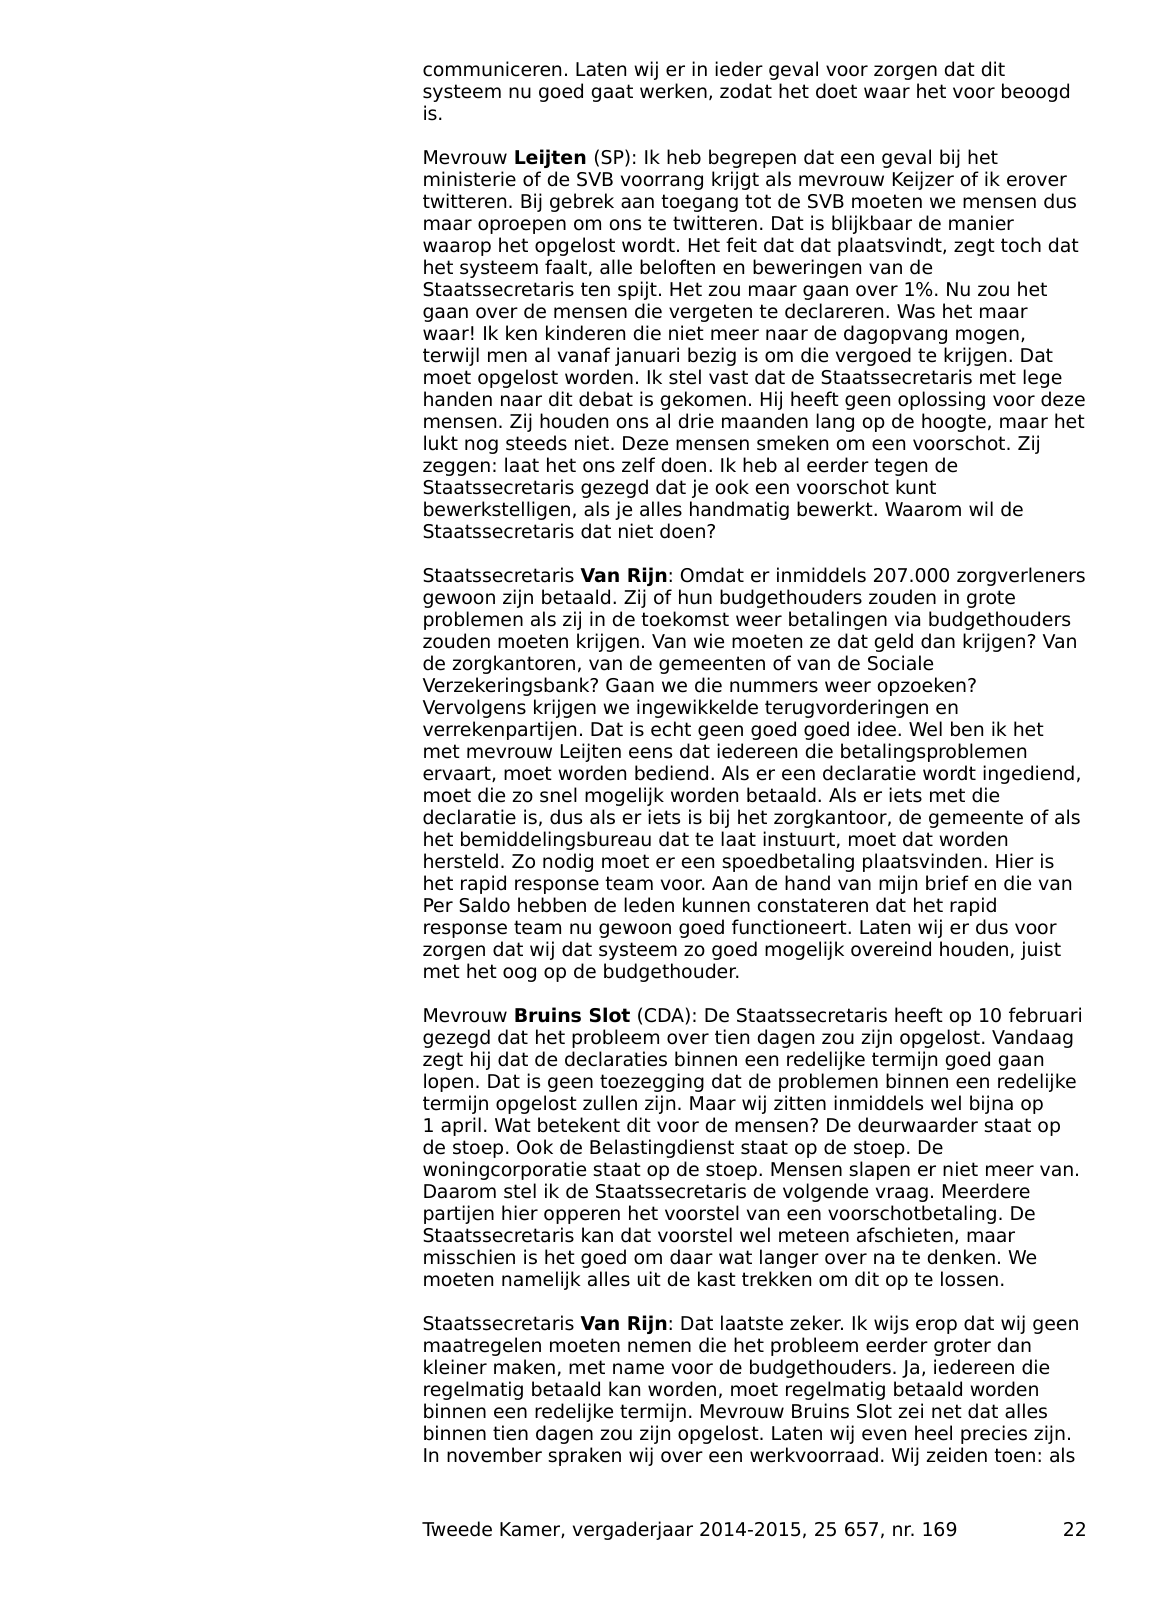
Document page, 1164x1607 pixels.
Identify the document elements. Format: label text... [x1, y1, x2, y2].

text communiceren. Laten wij er in ieder geval voor zorgen dat dit systeem nu goed gaat werken, zodat het doet waar het voor beoogd is. [422, 59, 1087, 125]
text Staatssecretaris Van Rijn: Dat laatste zeker. Ik wijs erop dat wij geen maatregelen moeten nemen die het probleem eerder groter dan kleiner maken, met name voor de budgethouders. Ja, iedereen die regelmatig betaald kan worden, moet regelmatig betaald worden binnen een redelijke termijn. Mevrouw Bruins Slot zei net dat alles binnen tien dagen zou zijn opgelost. Laten wij even heel precies zijn. In november spraken wij over een werkvoorraad. Wij zeiden toen: als [422, 1313, 1087, 1467]
text Daarom stel ik de Staatssecretaris de volgende vraag. Meerdere partijen hier opperen het voorstel van een voorschotbetaling. De Staatssecretaris kan dat voorstel wel meteen afschieten, maar misschien is het goed om daar wat langer over na te denken. We moeten namelijk alles uit de kast trekken om dit op te lossen. [422, 1181, 1087, 1291]
text Mevrouw Leijten (SP): Ik heb begrepen dat een geval bij het ministerie of de SVB voorrang krijgt als mevrouw Keijzer of ik erover twitteren. Bij gebrek aan toegang tot de SVB moeten we mensen dus maar oproepen om ons te twitteren. Dat is blijkbaar de manier waarop het opgelost wordt. Het feit dat dat plaatsvindt, zegt toch dat het systeem faalt, alle beloften en beweringen van de Staatssecretaris ten spijt. Het zou maar gaan over 1%. Nu zou het gaan over de mensen die vergeten te declareren. Was het maar waar! Ik ken kinderen die niet meer naar de dagopvang mogen, terwijl men al vanaf januari bezig is om die vergoed te krijgen. Dat moet opgelost worden. Ik stel vast dat de Staatssecretaris met lege handen naar dit debat is gekomen. Hij heeft geen oplossing voor deze mensen. Zij houden ons al drie maanden lang op de hoogte, maar het lukt nog steeds niet. Deze mensen smeken om een voorschot. Zij zeggen: laat het ons zelf doen. Ik heb al eerder tegen de Staatssecretaris gezegd dat je ook een voorschot kunt bewerkstelligen, als je alles handmatig bewerkt. Waarom wil de Staatssecretaris dat niet doen? [422, 147, 1087, 543]
text Staatssecretaris Van Rijn: Omdat er inmiddels 207.000 zorgverleners gewoon zijn betaald. Zij of hun budgethouders zouden in grote problemen als zij in de toekomst weer betalingen via budgethouders zouden moeten krijgen. Van wie moeten ze dat geld dan krijgen? Van de zorgkantoren, van de gemeenten of van de Sociale Verzekeringsbank? Gaan we die nummers weer opzoeken? Vervolgens krijgen we ingewikkelde terugvorderingen en verrekenpartijen. Dat is echt geen goed goed idee. Wel ben ik het met mevrouw Leijten eens dat iedereen die betalingsproblemen ervaart, moet worden bediend. Als er een declaratie wordt ingediend, moet die zo snel mogelijk worden betaald. Als er iets met die declaratie is, dus als er iets is bij het zorgkantoor, de gemeente of als het bemiddelingsbureau dat te laat instuurt, moet dat worden hersteld. Zo nodig moet er een spoedbetaling plaatsvinden. Hier is het rapid response team voor. Aan de hand van mijn brief en die van Per Saldo hebben de leden kunnen constateren dat het rapid response team nu gewoon goed functioneert. Laten wij er dus voor zorgen dat wij dat systeem zo goed mogelijk overeind houden, juist met het oog op de budgethouder. [422, 565, 1087, 983]
text Mevrouw Bruins Slot (CDA): De Staatssecretaris heeft op 10 februari gezegd dat het probleem over tien dagen zou zijn opgelost. Vandaag zegt hij dat de declaraties binnen een redelijke termijn goed gaan lopen. Dat is geen toezegging dat de problemen binnen een redelijke termijn opgelost zullen zijn. Maar wij zitten inmiddels wel bijna op 1 april. Wat betekent dit voor de mensen? De deurwaarder staat op de stoep. Ook de Belastingdienst staat op de stoep. De woningcorporatie staat op de stoep. Mensen slapen er niet meer van. [422, 1005, 1087, 1181]
